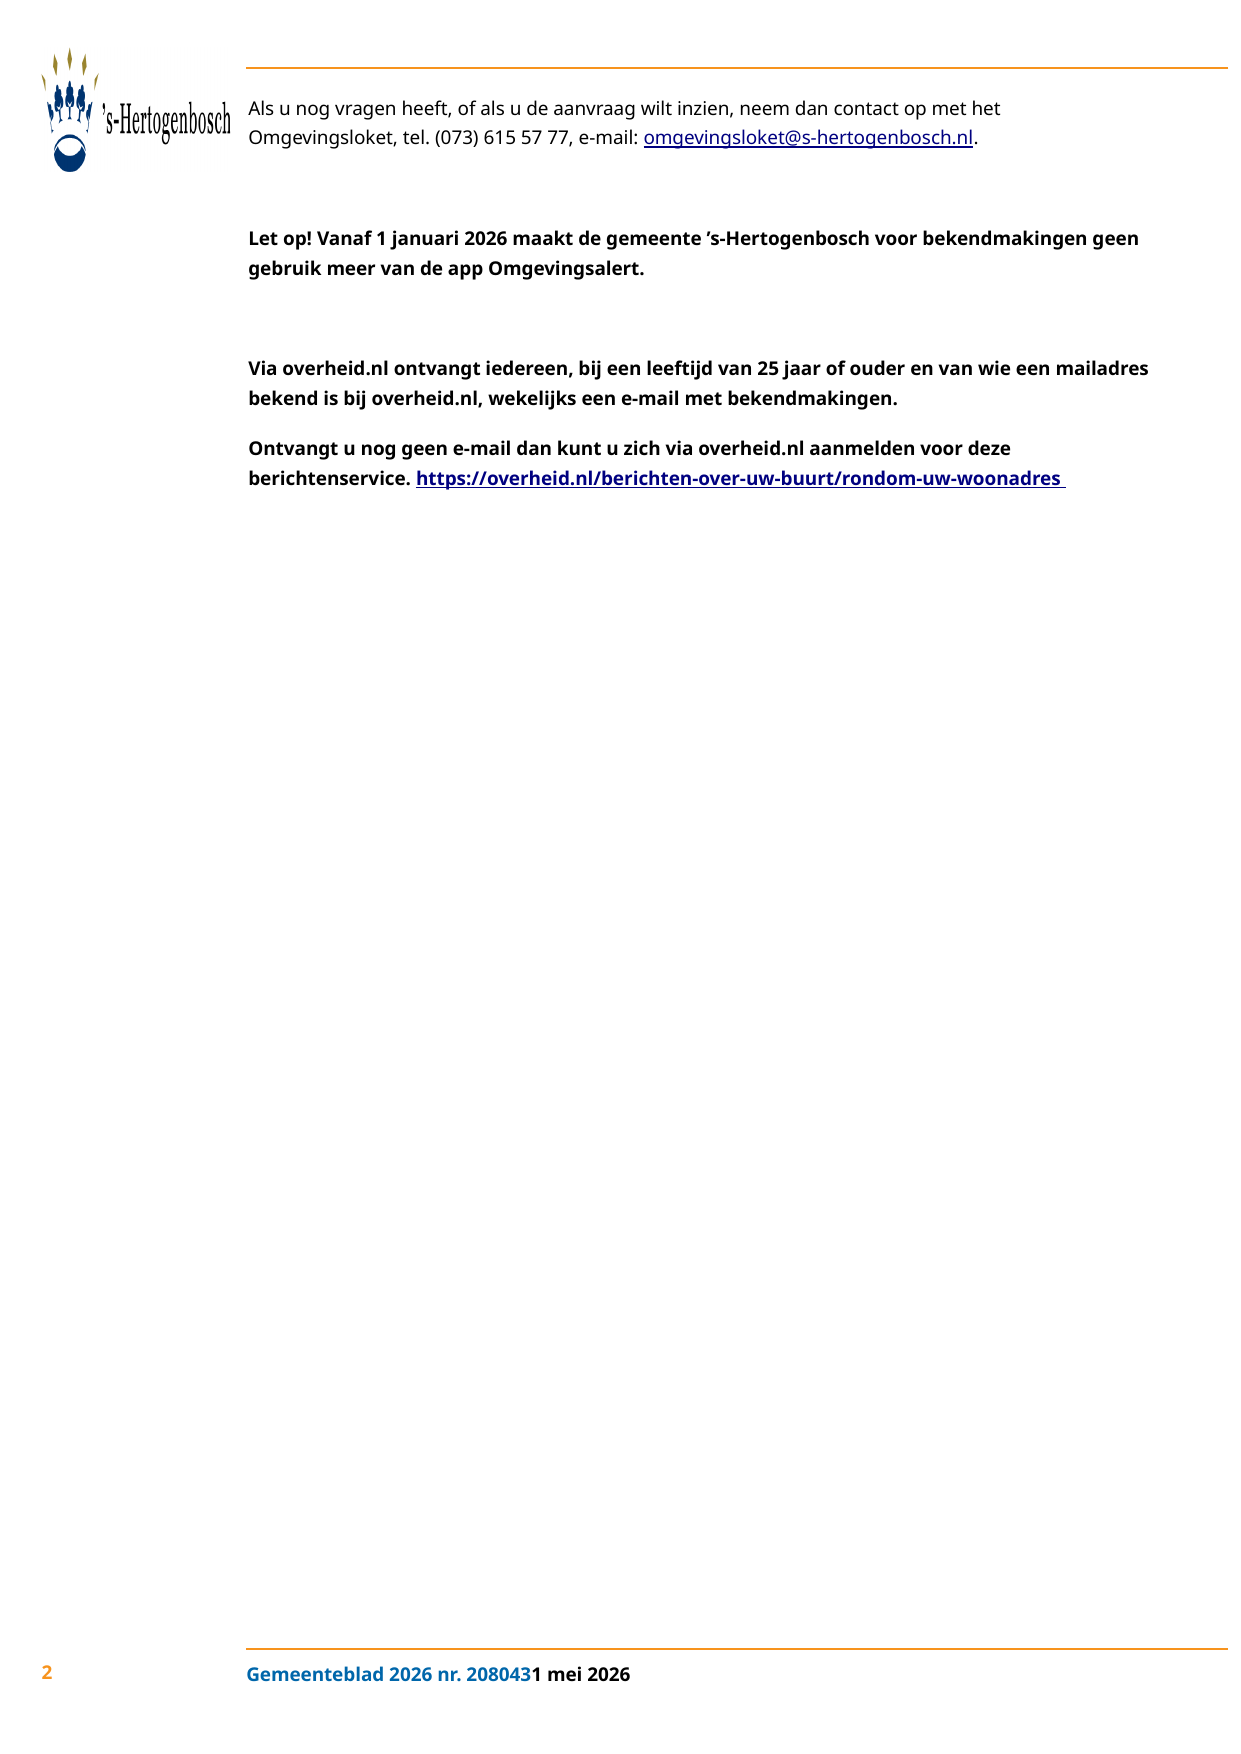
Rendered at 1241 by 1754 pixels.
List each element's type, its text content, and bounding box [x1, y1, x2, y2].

text Let op! Vanaf 1 januari 2026 maakt de gemeente ’s-Hertogenbosch voor bekendmakingen geen gebruik meer van de app Omgevingsalert. [248, 225, 1152, 281]
picture [41, 47, 231, 172]
text Ontvangt u nog geen e-mail dan kunt u zich via overheid.nl aanmelden voor deze berichtenservice. https://overheid.nl/berichten-over-uw-buurt/rondom-uw-woonadres [248, 436, 1152, 491]
text Via overheid.nl ontvangt iedereen, bij een leeftijd van 25 jaar of ouder en van wie een mailadres bekend is bij overheid.nl, wekelijks een e-mail met bekendmakingen. [248, 356, 1152, 411]
text Als u nog vragen heeft, of als u de aanvraag wilt inzien, neem dan contact op met het Omgevingsloket, tel. (073) 615 57 77, e-mail: omgevingsloket@s-hertogenbosch.nl. [248, 95, 1152, 150]
